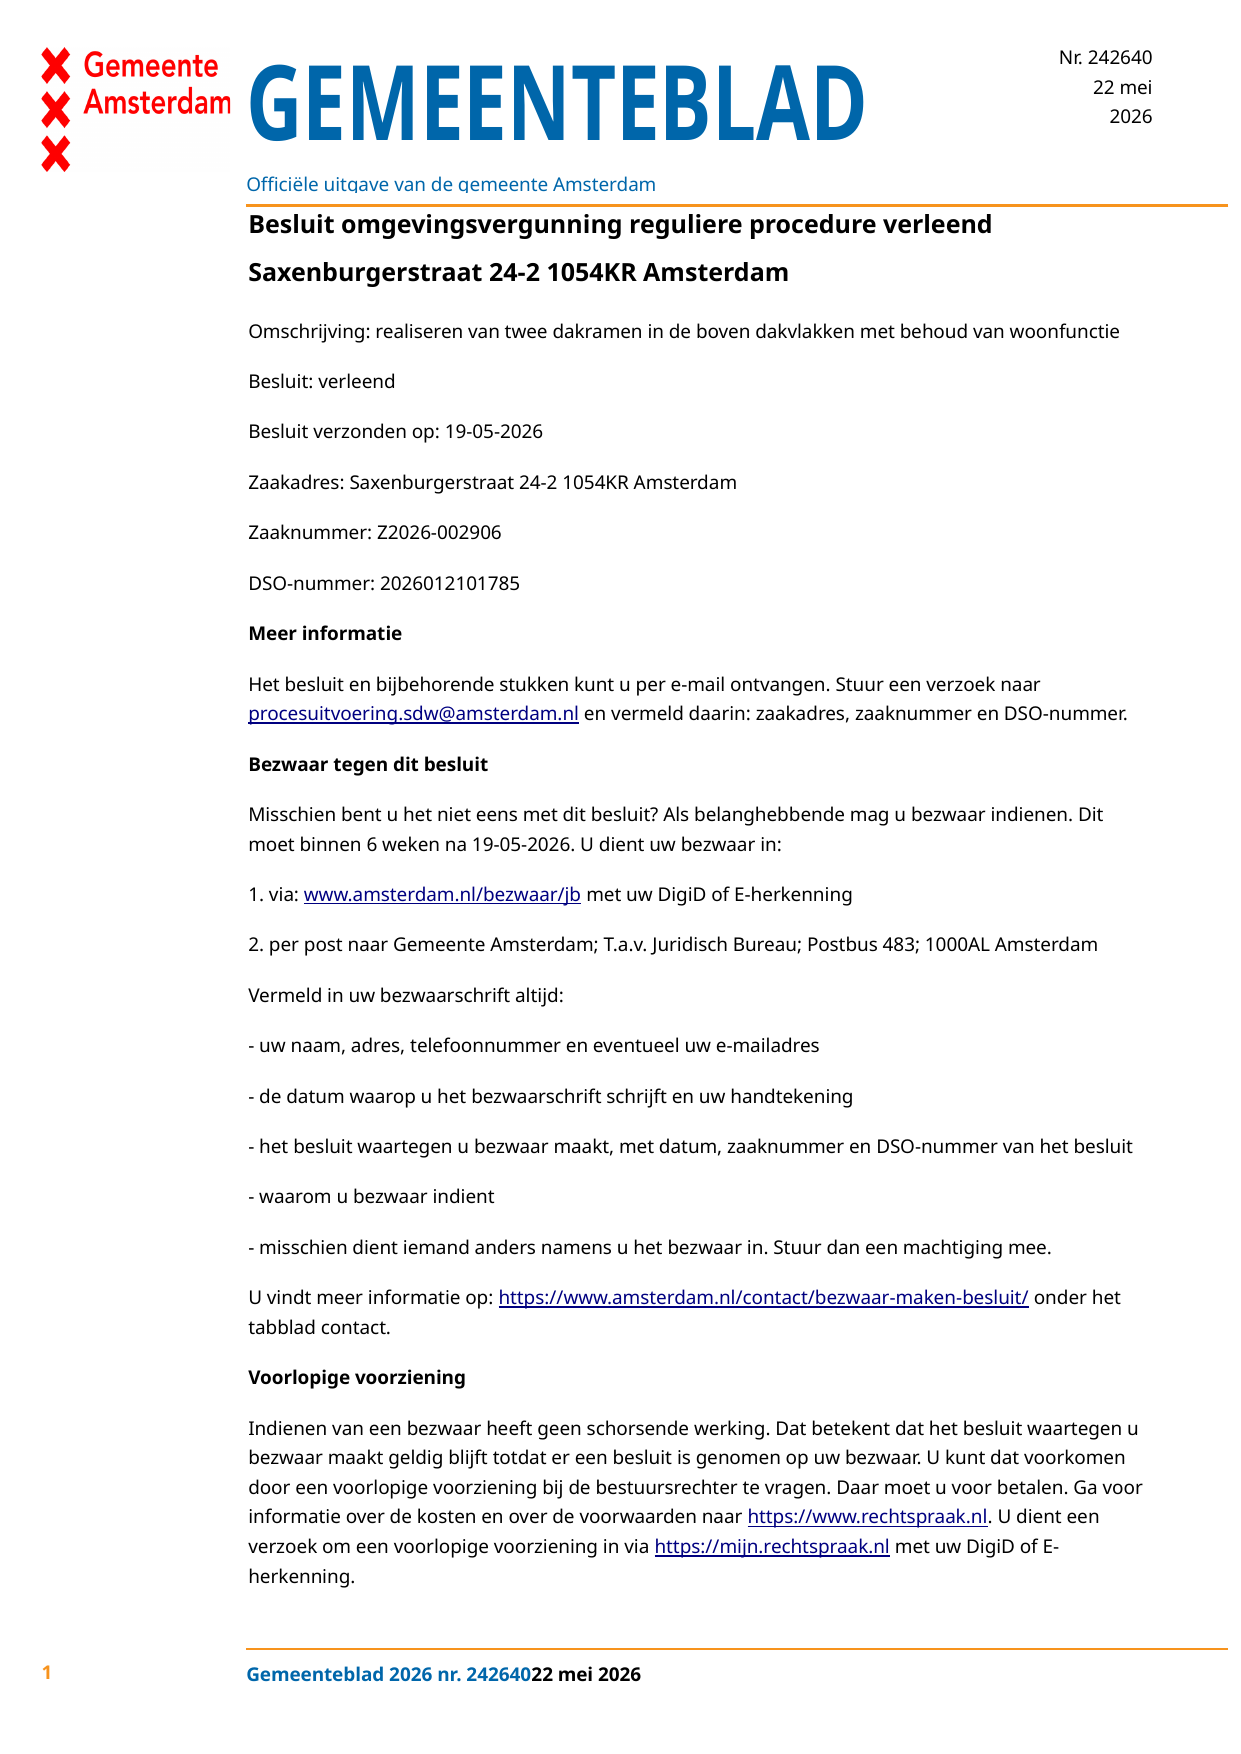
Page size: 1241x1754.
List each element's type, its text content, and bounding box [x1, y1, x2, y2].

text Zaakadres: Saxenburgerstraat 24-2 1054KR Amsterdam [248, 469, 1152, 495]
text Bezwaar tegen dit besluit [248, 751, 1152, 777]
text Besluit verzonden op: 19-05-2026 [248, 419, 1152, 444]
text Het besluit en bijbehorende stukken kunt u per e-mail ontvangen. Stuur een verzoek naar procesuitvoering.sdw@amsterdam.nl en vermeld daarin: zaakadres, zaaknummer en DSO-nummer. [248, 671, 1152, 726]
text Meer informatie [248, 620, 1152, 646]
text - het besluit waartegen u bezwaar maakt, met datum, zaaknummer en DSO-nummer van het besluit [248, 1133, 1152, 1159]
text Besluit: verleend [248, 368, 1152, 394]
text Misschien bent u het niet eens met dit besluit? Als belanghebbende mag u bezwaar indienen. Dit moet binnen 6 weken na 19-05-2026. U dient uw bezwaar in: [248, 801, 1152, 857]
text 2. per post naar Gemeente Amsterdam; T.a.v. Juridisch Bureau; Postbus 483; 1000AL Amsterdam [248, 932, 1152, 957]
text Zaaknummer: Z2026-002906 [248, 519, 1152, 545]
text Indienen van een bezwaar heeft geen schorsende werking. Dat betekent dat het besluit waartegen u bezwaar maakt geldig blijft totdat er een besluit is genomen op uw bezwaar. U kunt dat voorkomen door een voorlopige voorziening bij de bestuursrechter te vragen. Daar moet u voor betalen. Ga voor informatie over de kosten en over de voorwaarden naar https://www.rechtspraak.nl. U dient een verzoek om een voorlopige voorziening in via https://mijn.rechtspraak.nl met uw DigiD of E-herkenning. [248, 1415, 1152, 1589]
text Besluit omgevingsvergunning reguliere procedure verleend Saxenburgerstraat 24-2 1054KR Amsterdam [248, 207, 1152, 288]
text 1. via: www.amsterdam.nl/bezwaar/jb met uw DigiD of E-herkenning [248, 881, 1152, 907]
text - waarom u bezwaar indient [248, 1184, 1152, 1209]
text - uw naam, adres, telefoonnummer en eventueel uw e-mailadres [248, 1032, 1152, 1058]
text DSO-nummer: 2026012101785 [248, 570, 1152, 596]
text - misschien dient iemand anders namens u het bezwaar in. Stuur dan een machtiging mee. [248, 1234, 1152, 1260]
picture [41, 47, 231, 172]
text Omschrijving: realiseren van twee dakramen in de boven dakvlakken met behoud van woonfunctie [248, 318, 1152, 344]
text - de datum waarop u het bezwaarschrift schrijft en uw handtekening [248, 1083, 1152, 1109]
text Voorlopige voorziening [248, 1364, 1152, 1390]
text Vermeld in uw bezwaarschrift altijd: [248, 982, 1152, 1008]
text U vindt meer informatie op: https://www.amsterdam.nl/contact/bezwaar-maken-besluit/ onder het tabblad contact. [248, 1284, 1152, 1340]
